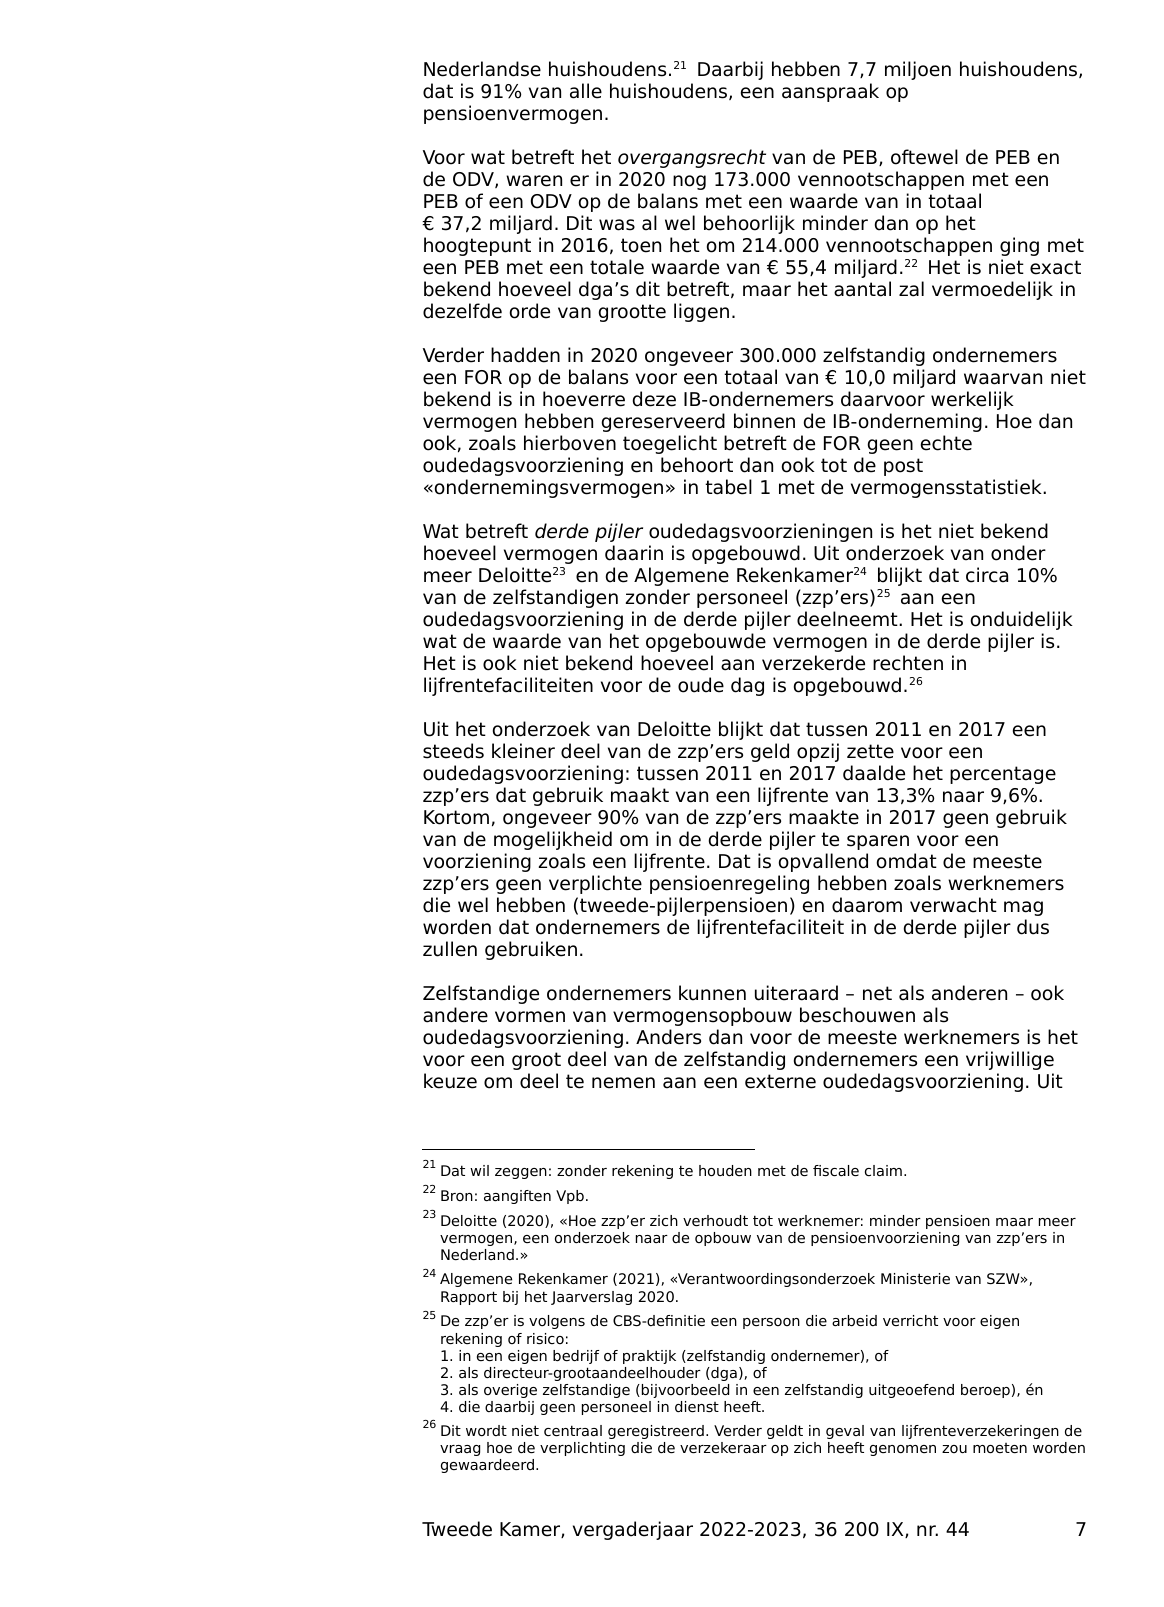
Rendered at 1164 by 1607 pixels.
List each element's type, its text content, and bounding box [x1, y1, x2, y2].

text Deloitte (2020), «Hoe zzp’er zich verhoudt tot werknemer: minder pensioen maar meer vermogen, een onderzoek naar de opbouw van de pensioenvoorziening van zzp’ers in Nederland.» [422, 1208, 1087, 1264]
text Zelfstandige ondernemers kunnen uiteraard – net als anderen – ook andere vormen van vermogensopbouw beschouwen als oudedagsvoorziening. Anders dan voor de meeste werknemers is het voor een groot deel van de zelfstandig ondernemers een vrijwillige keuze om deel te nemen aan een externe oudedagsvoorziening. Uit [422, 983, 1087, 1093]
text Verder hadden in 2020 ongeveer 300.000 zelfstandig ondernemers een FOR op de balans voor een totaal van € 10,0 miljard waarvan niet bekend is in hoeverre deze IB-ondernemers daarvoor werkelijk vermogen hebben gereserveerd binnen de IB-onderneming. Hoe dan ook, zoals hierboven toegelicht betreft de FOR geen echte oudedagsvoorziening en behoort dan ook tot de post «ondernemingsvermogen» in tabel 1 met de vermogensstatistiek. [422, 345, 1087, 499]
text Dit wordt niet centraal geregistreerd. Verder geldt in geval van lijfrenteverzekeringen de vraag hoe de verplichting die de verzekeraar op zich heeft genomen zou moeten worden gewaardeerd. [422, 1418, 1087, 1474]
text 1. in een eigen bedrijf of praktijk (zelfstandig ondernemer), of [440, 1348, 1087, 1365]
text Bron: aangiften Vpb. [422, 1183, 1087, 1206]
text Algemene Rekenkamer (2021), «Verantwoordingsonderzoek Ministerie van SZW», Rapport bij het Jaarverslag 2020. [422, 1267, 1087, 1306]
text Dat wil zeggen: zonder rekening te houden met de fiscale claim. [422, 1158, 1087, 1181]
text 4. die daarbij geen personeel in dienst heeft. [440, 1399, 1087, 1416]
text Uit het onderzoek van Deloitte blijkt dat tussen 2011 en 2017 een steeds kleiner deel van de zzp’ers geld opzij zette voor een oudedagsvoorziening: tussen 2011 en 2017 daalde het percentage zzp’ers dat gebruik maakt van een lijfrente van 13,3% naar 9,6%. Kortom, ongeveer 90% van de zzp’ers maakte in 2017 geen gebruik van de mogelijkheid om in de derde pijler te sparen voor een voorziening zoals een lijfrente. Dat is opvallend omdat de meeste zzp’ers geen verplichte pensioenregeling hebben zoals werknemers die wel hebben (tweede-pijlerpensioen) en daarom verwacht mag worden dat ondernemers de lijfrentefaciliteit in de derde pijler dus zullen gebruiken. [422, 719, 1087, 961]
text Nederlandse huishoudens. Daarbij hebben 7,7 miljoen huishoudens, dat is 91% van alle huishoudens, een aanspraak op pensioenvermogen. [422, 59, 1087, 125]
text 3. als overige zelfstandige (bijvoorbeeld in een zelfstandig uitgeoefend beroep), én [440, 1382, 1087, 1399]
text Voor wat betreft het overgangsrecht van de PEB, oftewel de PEB en de ODV, waren er in 2020 nog 173.000 vennootschappen met een PEB of een ODV op de balans met een waarde van in totaal € 37,2 miljard. Dit was al wel behoorlijk minder dan op het hoogtepunt in 2016, toen het om 214.000 vennootschappen ging met een PEB met een totale waarde van € 55,4 miljard. Het is niet exact bekend hoeveel dga’s dit betreft, maar het aantal zal vermoedelijk in dezelfde orde van grootte liggen. [422, 147, 1087, 323]
text Wat betreft derde pijler oudedagsvoorzieningen is het niet bekend hoeveel vermogen daarin is opgebouwd. Uit onderzoek van onder meer Deloitte en de Algemene Rekenkamer blijkt dat circa 10% van de zelfstandigen zonder personeel (zzp’ers) aan een oudedagsvoorziening in de derde pijler deelneemt. Het is onduidelijk wat de waarde van het opgebouwde vermogen in de derde pijler is. Het is ook niet bekend hoeveel aan verzekerde rechten in lijfrentefaciliteiten voor de oude dag is opgebouwd. [422, 521, 1087, 697]
text 2. als directeur-grootaandeelhouder (dga), of [440, 1365, 1087, 1382]
text De zzp’er is volgens de CBS-definitie een persoon die arbeid verricht voor eigen rekening of risico: [422, 1309, 1087, 1348]
